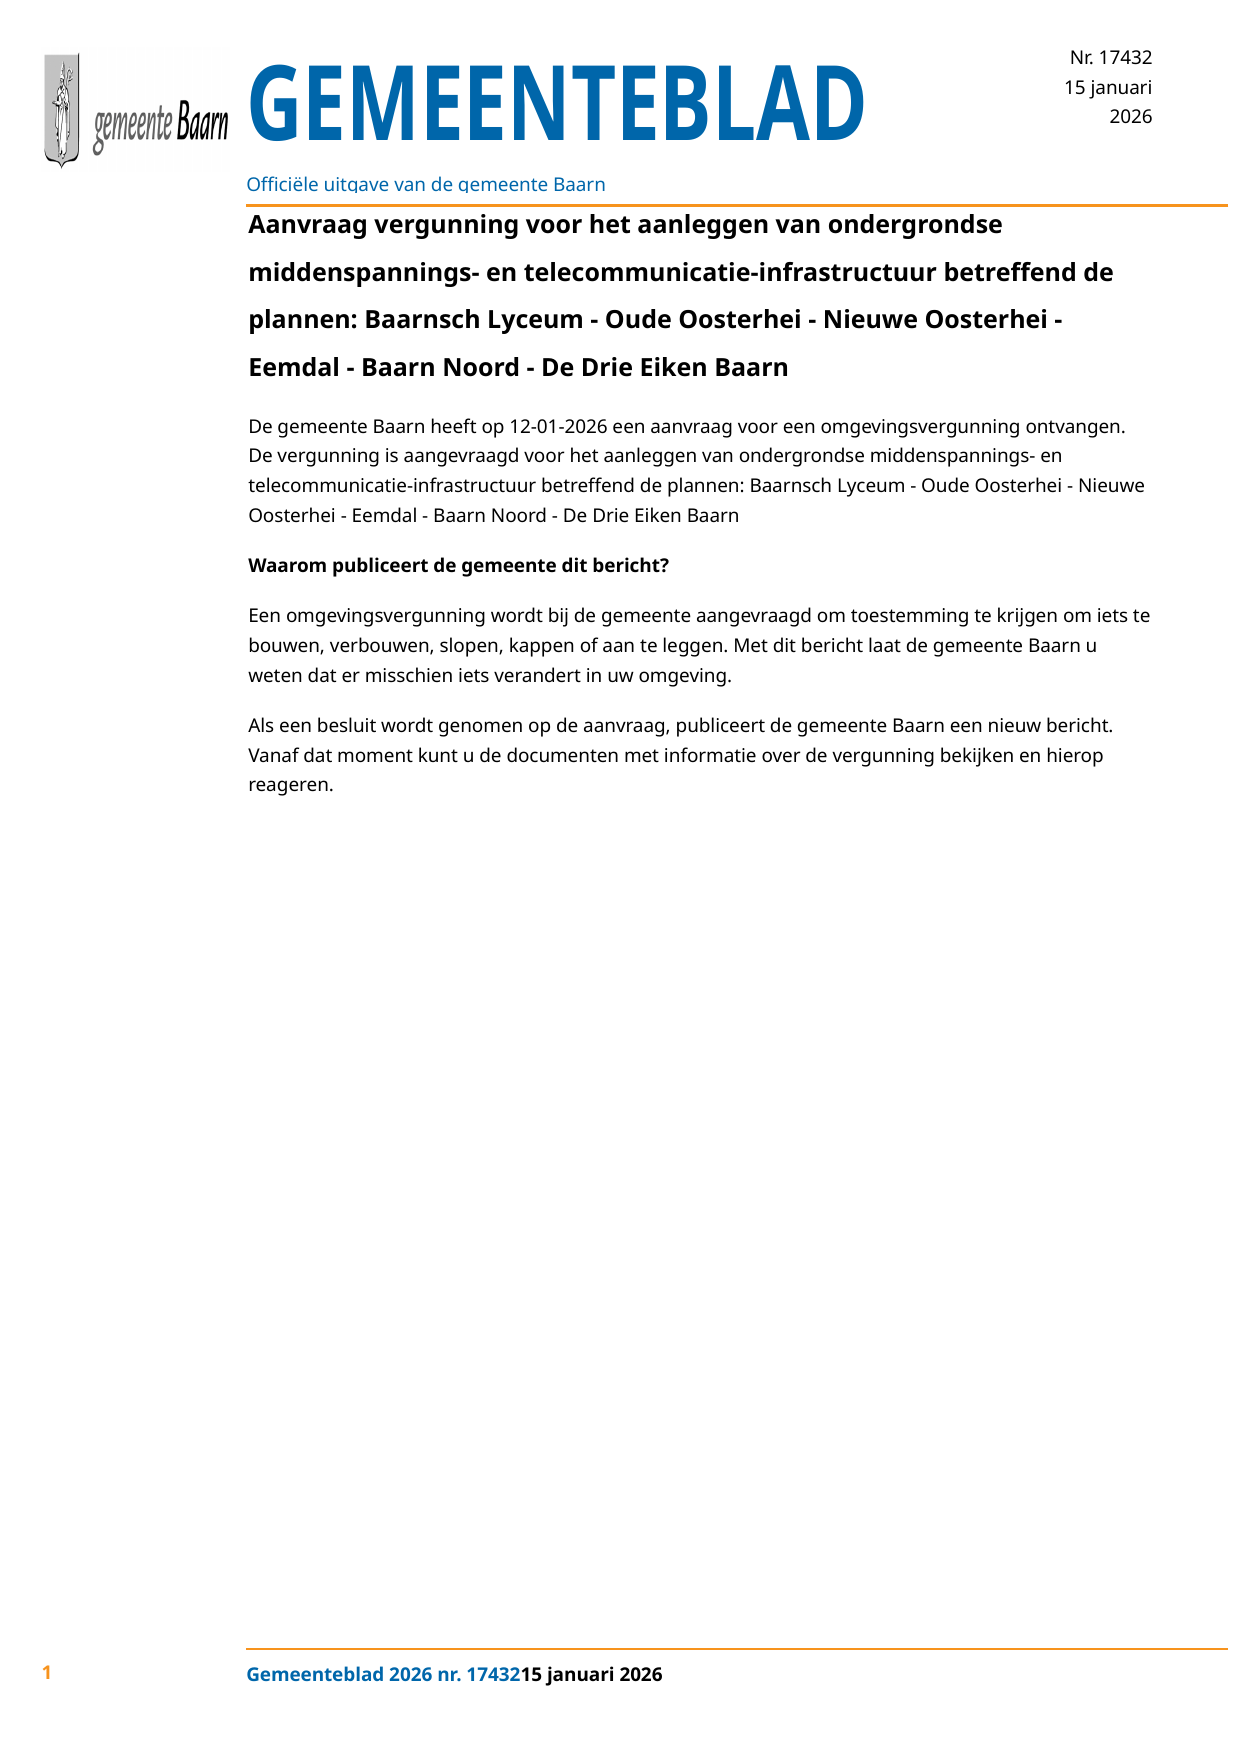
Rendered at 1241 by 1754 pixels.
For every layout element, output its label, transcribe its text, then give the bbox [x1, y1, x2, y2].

text Waarom publiceert de gemeente dit bericht? [248, 552, 1152, 578]
text Een omgevingsvergunning wordt bij de gemeente aangevraagd om toestemming te krijgen om iets te bouwen, verbouwen, slopen, kappen of aan te leggen. Met dit bericht laat de gemeente Baarn u weten dat er misschien iets verandert in uw omgeving. [248, 603, 1152, 688]
text De gemeente Baarn heeft op 12-01-2026 een aanvraag voor een omgevingsvergunning ontvangen. De vergunning is aangevraagd voor het aanleggen van ondergrondse middenspannings- en telecommunicatie-infrastructuur betreffend de plannen: Baarnsch Lyceum - Oude Oosterhei - Nieuwe Oosterhei - Eemdal - Baarn Noord - De Drie Eiken Baarn [248, 413, 1152, 528]
picture [41, 47, 231, 172]
text Als een besluit wordt genomen op de aanvraag, publiceert de gemeente Baarn een nieuw bericht. Vanaf dat moment kunt u de documenten met informatie over de vergunning bekijken en hierop reageren. [248, 712, 1152, 797]
text Aanvraag vergunning voor het aanleggen van ondergrondse middenspannings- en telecommunicatie-infrastructuur betreffend de plannen: Baarnsch Lyceum - Oude Oosterhei - Nieuwe Oosterhei - Eemdal - Baarn Noord - De Drie Eiken Baarn [248, 207, 1152, 384]
